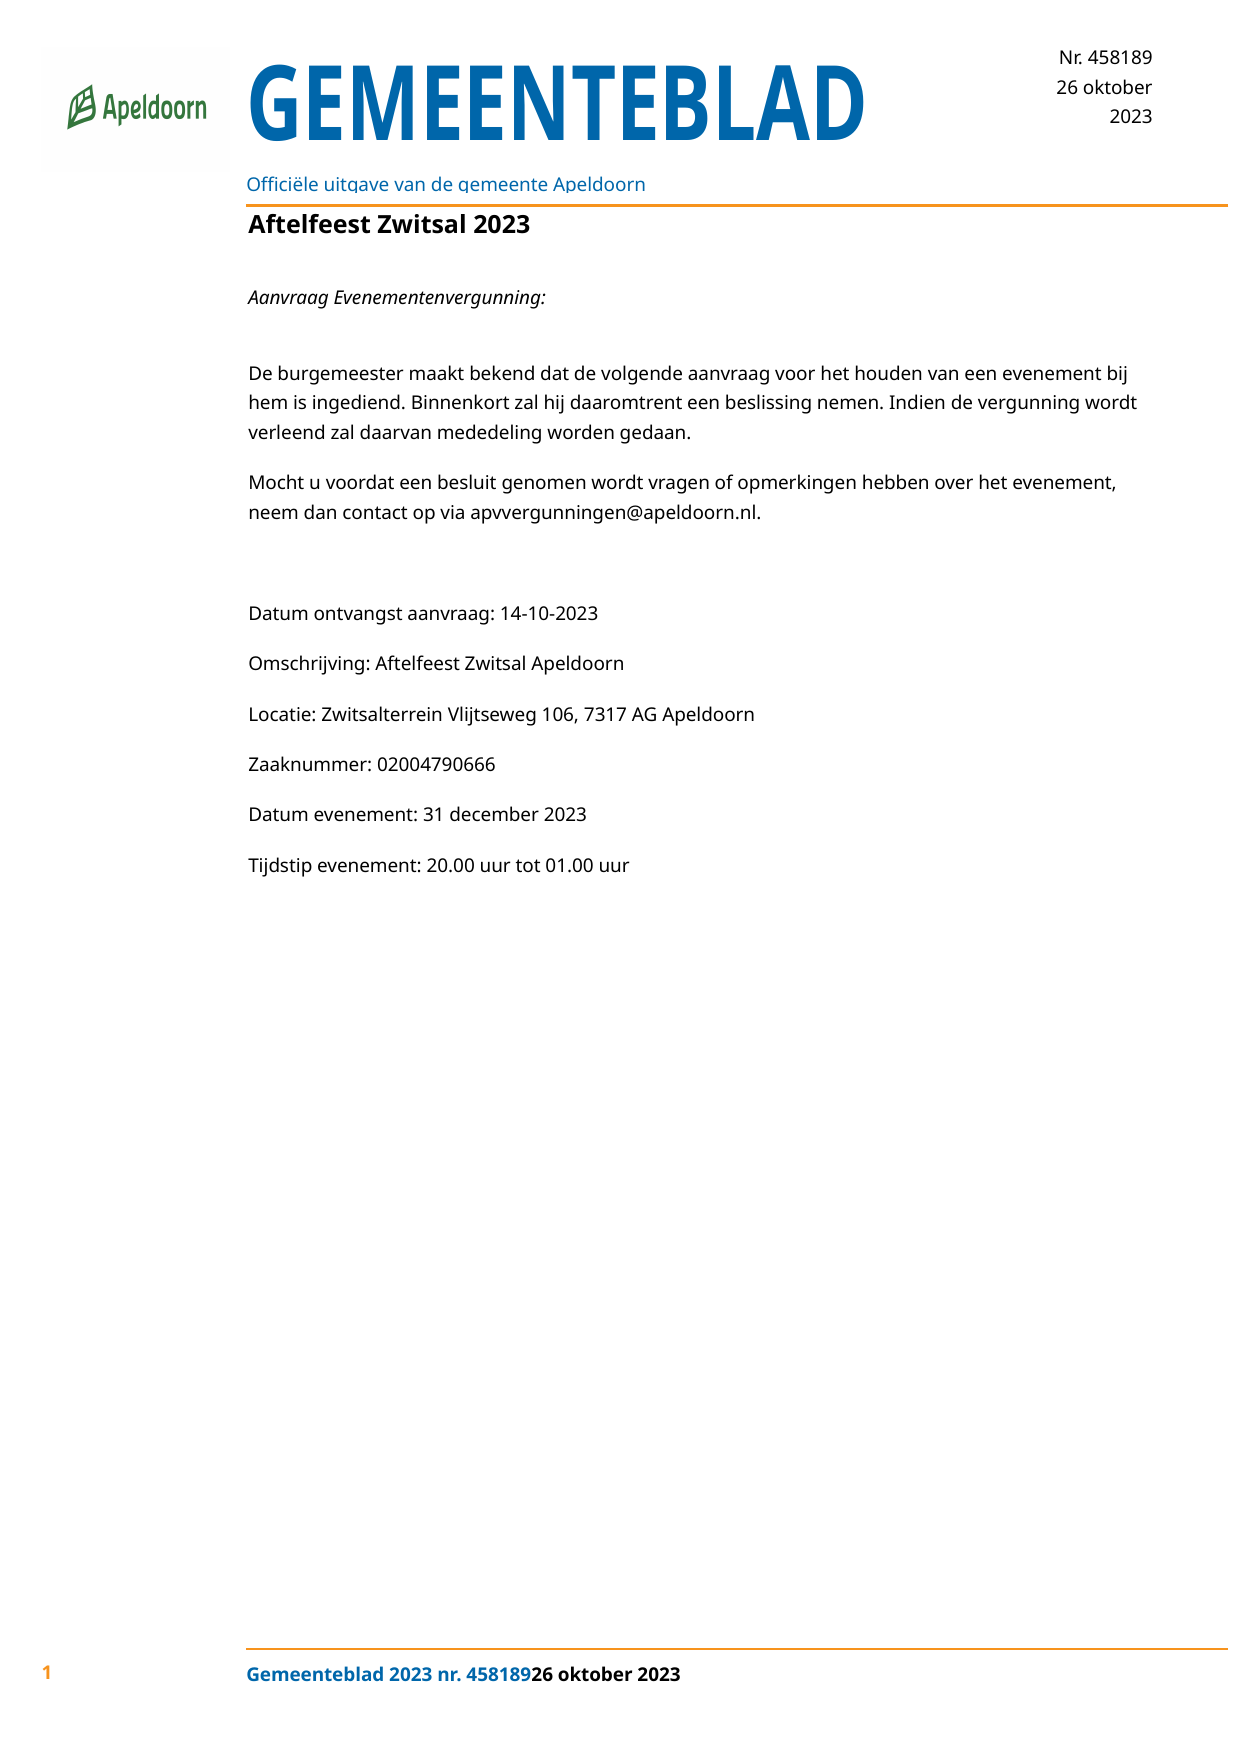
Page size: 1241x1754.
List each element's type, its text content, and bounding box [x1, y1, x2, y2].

text Datum evenement: 31 december 2023 [248, 802, 1152, 827]
text De burgemeester maakt bekend dat de volgende aanvraag voor het houden van een evenement bij hem is ingediend. Binnenkort zal hij daaromtrent een beslissing nemen. Indien de vergunning wordt verleend zal daarvan mededeling worden gedaan. [248, 360, 1152, 445]
text Omschrijving: Aftelfeest Zwitsal Apeldoorn [248, 650, 1152, 676]
text Aanvraag Evenementenvergunning: [248, 284, 1152, 309]
text Locatie: Zwitsalterrein Vlijtseweg 106, 7317 AG Apeldoorn [248, 701, 1152, 727]
text Aftelfeest Zwitsal 2023 [248, 207, 1152, 241]
picture [41, 47, 231, 172]
text Tijdstip evenement: 20.00 uur tot 01.00 uur [248, 852, 1152, 878]
text Datum ontvangst aanvraag: 14-10-2023 [248, 600, 1152, 626]
text Zaaknummer: 02004790666 [248, 751, 1152, 777]
text Mocht u voordat een besluit genomen wordt vragen of opmerkingen hebben over het evenement, neem dan contact op via apvvergunningen@apeldoorn.nl. [248, 469, 1152, 525]
